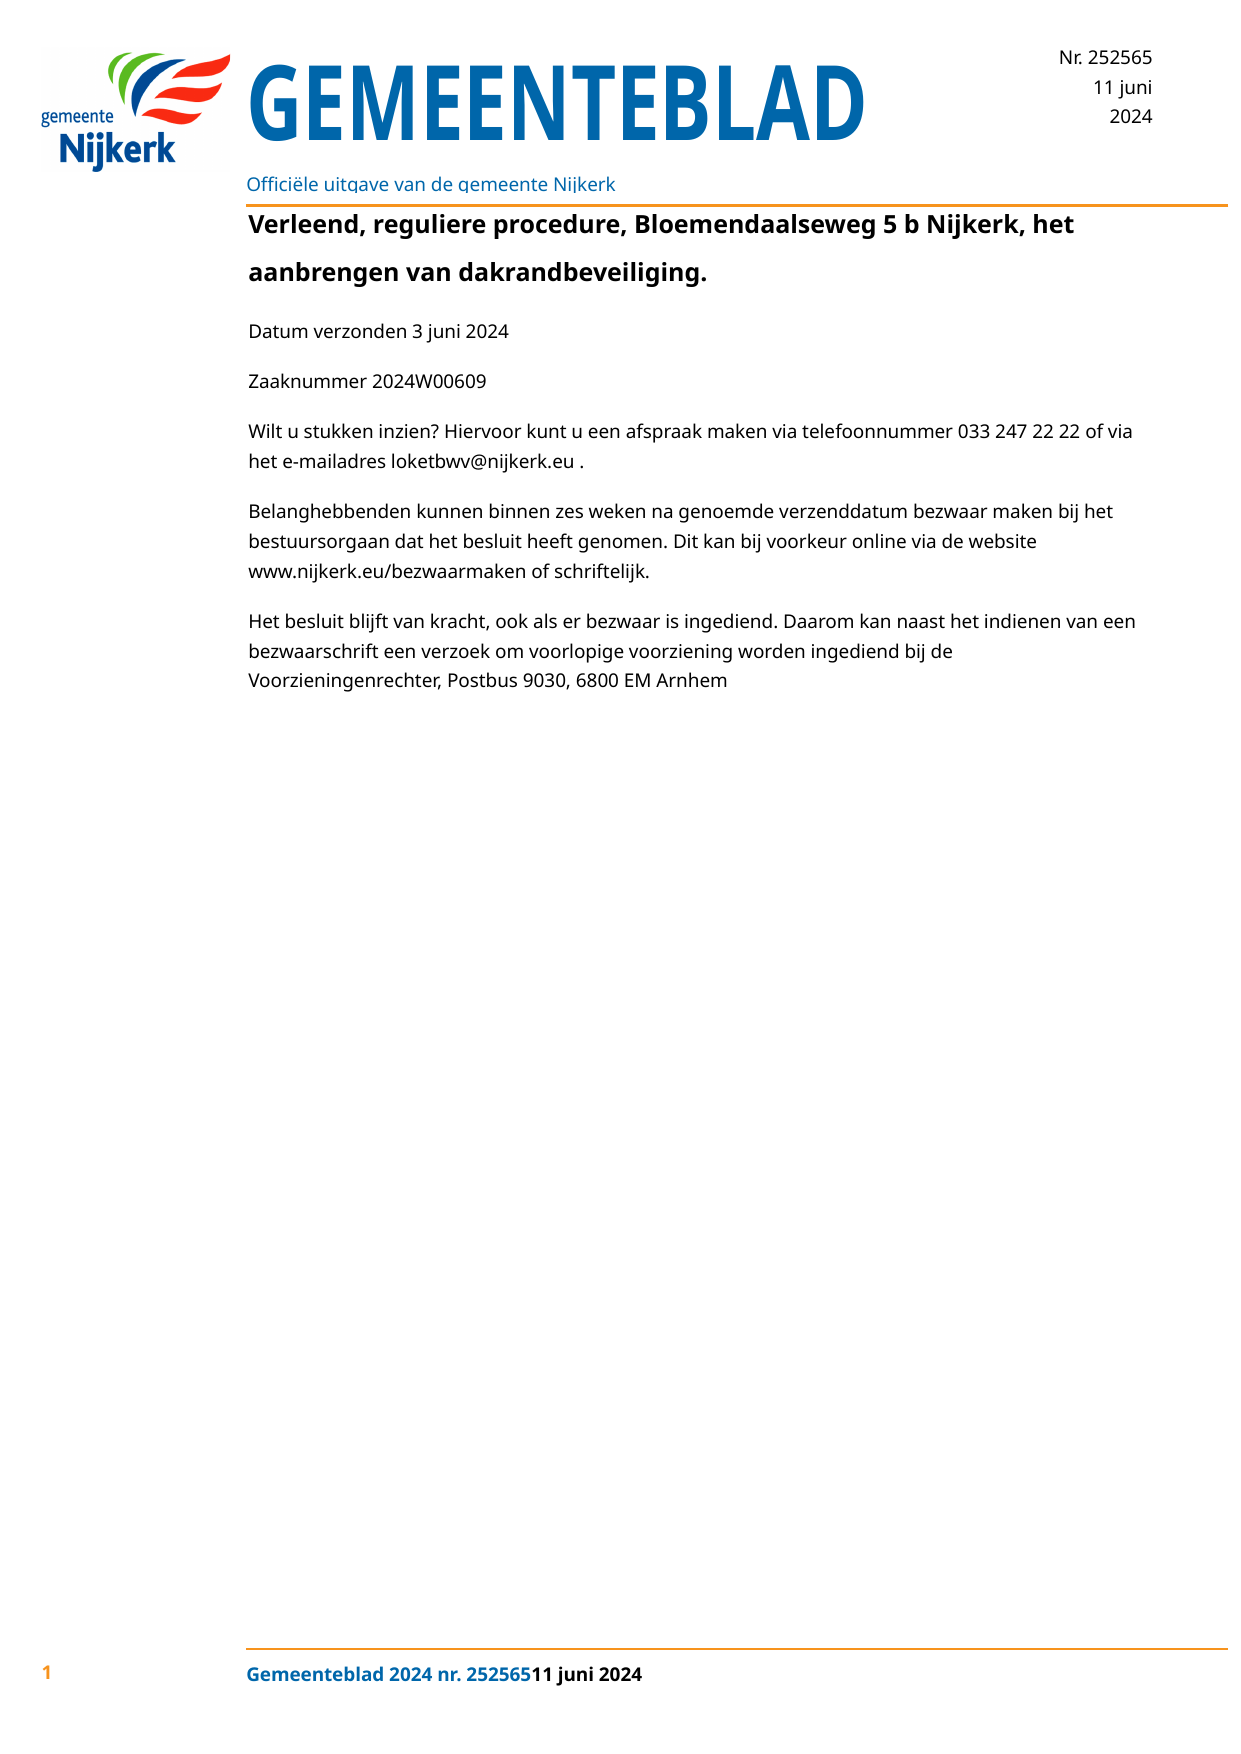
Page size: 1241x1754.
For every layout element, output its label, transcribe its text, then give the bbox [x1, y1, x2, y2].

text Datum verzonden 3 juni 2024 [248, 318, 1152, 344]
text Verleend, reguliere procedure, Bloemendaalseweg 5 b Nijkerk, het aanbrengen van dakrandbeveiliging. [248, 207, 1152, 288]
text Zaaknummer 2024W00609 [248, 368, 1152, 394]
text Belanghebbenden kunnen binnen zes weken na genoemde verzenddatum bezwaar maken bij het bestuursorgaan dat het besluit heeft genomen. Dit kan bij voorkeur online via de website www.nijkerk.eu/bezwaarmaken of schriftelijk. [248, 499, 1152, 584]
text Wilt u stukken inzien? Hiervoor kunt u een afspraak maken via telefoonnummer 033 247 22 22 of via het e-mailadres loketbwv@nijkerk.eu . [248, 419, 1152, 474]
picture [41, 47, 231, 172]
text Het besluit blijft van kracht, ook als er bezwaar is ingediend. Daarom kan naast het indienen van een bezwaarschrift een verzoek om voorlopige voorziening worden ingediend bij de Voorzieningenrechter, Postbus 9030, 6800 EM Arnhem [248, 608, 1152, 693]
